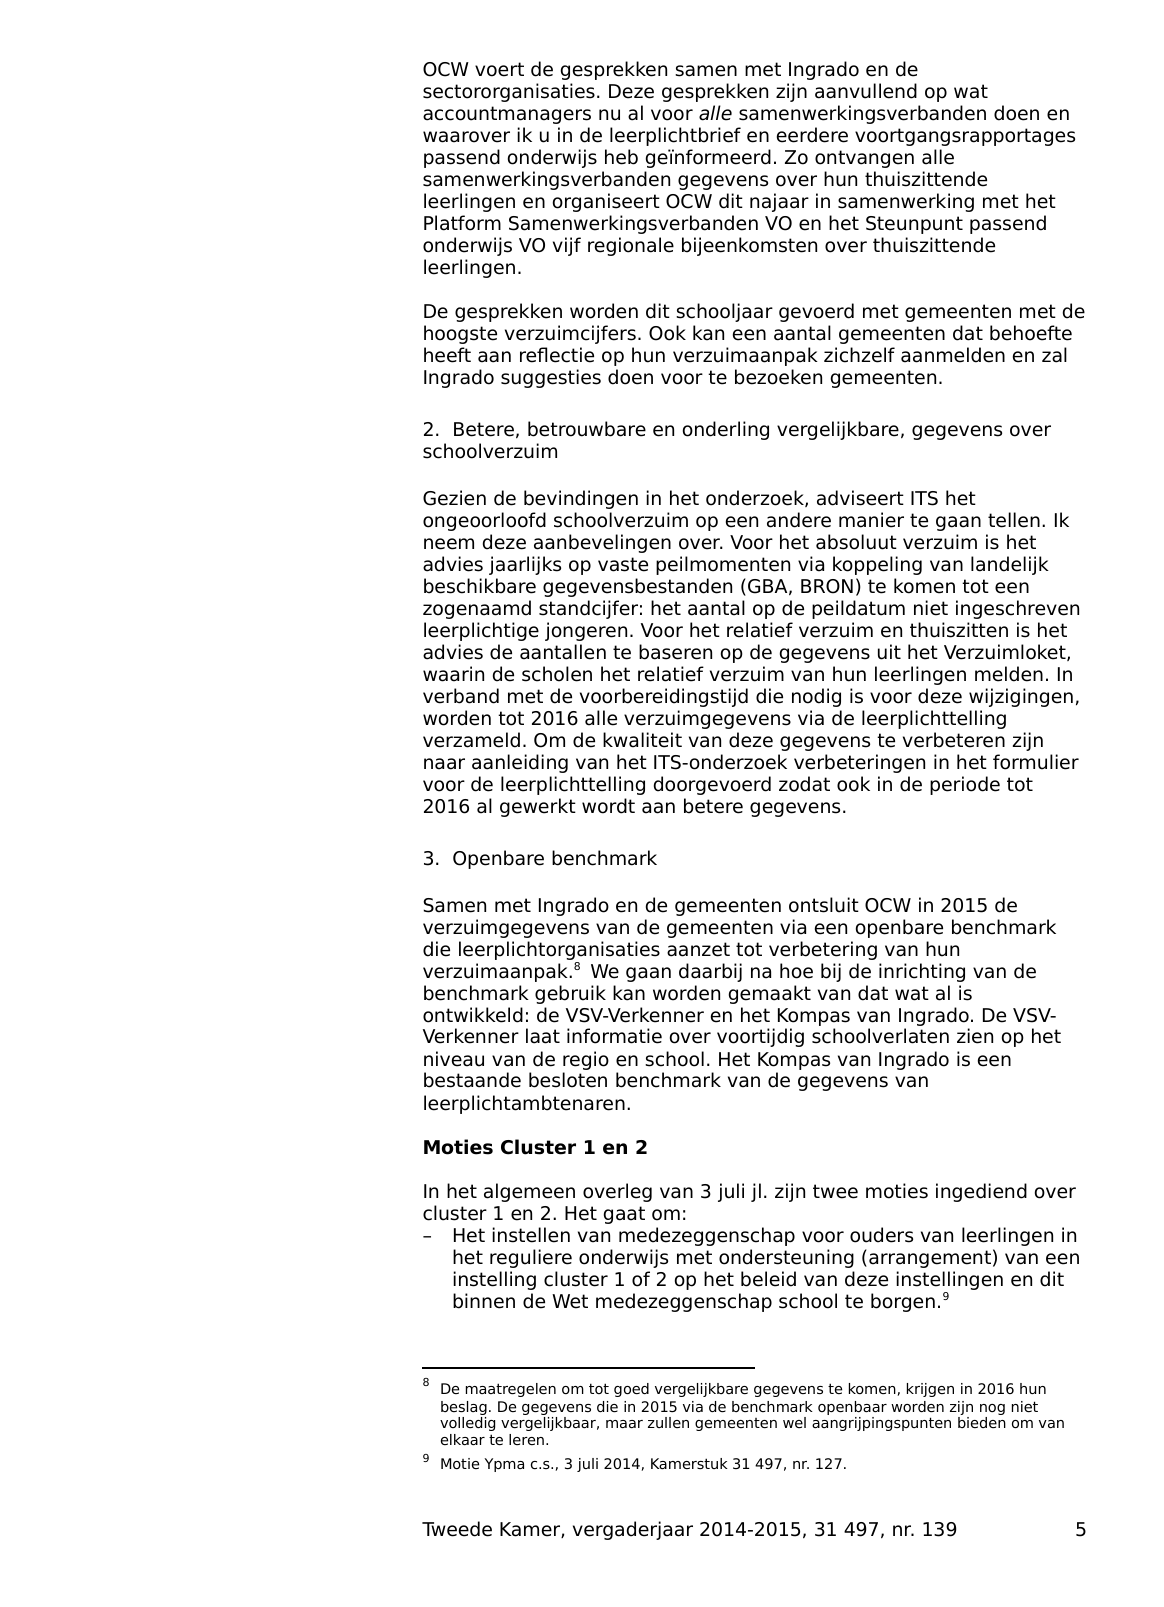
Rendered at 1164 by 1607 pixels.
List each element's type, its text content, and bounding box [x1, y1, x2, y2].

text – Het instellen van medezeggenschap voor ouders van leerlingen in het reguliere onderwijs met ondersteuning (arrangement) van een instelling cluster 1 of 2 op het beleid van deze instellingen en dit binnen de Wet medezeggenschap school te borgen. [422, 1225, 1087, 1313]
subtitle 3. Openbare benchmark [422, 848, 1087, 869]
text OCW voert de gesprekken samen met Ingrado en de sectororganisaties. Deze gesprekken zijn aanvullend op wat accountmanagers nu al voor alle samenwerkingsverbanden doen en waarover ik u in de leerplichtbrief en eerdere voortgangsrapportages passend onderwijs heb geïnformeerd. Zo ontvangen alle samenwerkingsverbanden gegevens over hun thuiszittende leerlingen en organiseert OCW dit najaar in samenwerking met het Platform Samenwerkingsverbanden VO en het Steunpunt passend onderwijs VO vijf regionale bijeenkomsten over thuiszittende leerlingen. [422, 59, 1087, 279]
text Samen met Ingrado en de gemeenten ontsluit OCW in 2015 de verzuimgegevens van de gemeenten via een openbare benchmark die leerplichtorganisaties aanzet tot verbetering van hun verzuimaanpak. We gaan daarbij na hoe bij de inrichting van de benchmark gebruik kan worden gemaakt van dat wat al is ontwikkeld: de VSV-Verkenner en het Kompas van Ingrado. De VSV-Verkenner laat informatie over voortijdig schoolverlaten zien op het niveau van de regio en school. Het Kompas van Ingrado is een bestaande besloten benchmark van de gegevens van leerplichtambtenaren. [422, 894, 1087, 1114]
text Gezien de bevindingen in het onderzoek, adviseert ITS het ongeoorloofd schoolverzuim op een andere manier te gaan tellen. Ik neem deze aanbevelingen over. Voor het absoluut verzuim is het advies jaarlijks op vaste peilmomenten via koppeling van landelijk beschikbare gegevensbestanden (GBA, BRON) te komen tot een zogenaamd standcijfer: het aantal op de peildatum niet ingeschreven leerplichtige jongeren. Voor het relatief verzuim en thuiszitten is het advies de aantallen te baseren op de gegevens uit het Verzuimloket, waarin de scholen het relatief verzuim van hun leerlingen melden. In verband met de voorbereidingstijd die nodig is voor deze wijzigingen, worden tot 2016 alle verzuimgegevens via de leerplichttelling verzameld. Om de kwaliteit van deze gegevens te verbeteren zijn naar aanleiding van het ITS-onderzoek verbeteringen in het formulier voor de leerplichttelling doorgevoerd zodat ook in de periode tot 2016 al gewerkt wordt aan betere gegevens. [422, 488, 1087, 818]
subtitle 2. Betere, betrouwbare en onderling vergelijkbare, gegevens over schoolverzuim [422, 419, 1087, 463]
text In het algemeen overleg van 3 juli jl. zijn twee moties ingediend over cluster 1 en 2. Het gaat om: [422, 1181, 1087, 1225]
text De gesprekken worden dit schooljaar gevoerd met gemeenten met de hoogste verzuimcijfers. Ook kan een aantal gemeenten dat behoefte heeft aan reflectie op hun verzuimaanpak zichzelf aanmelden en zal Ingrado suggesties doen voor te bezoeken gemeenten. [422, 301, 1087, 389]
subtitle Moties Cluster 1 en 2 [422, 1137, 1087, 1158]
text Motie Ypma c.s., 3 juli 2014, Kamerstuk 31 497, nr. 127. [422, 1452, 1087, 1474]
text De maatregelen om tot goed vergelijkbare gegevens te komen, krijgen in 2016 hun beslag. De gegevens die in 2015 via de benchmark openbaar worden zijn nog niet volledig vergelijkbaar, maar zullen gemeenten wel aangrijpingspunten bieden om van elkaar te leren. [422, 1377, 1087, 1449]
